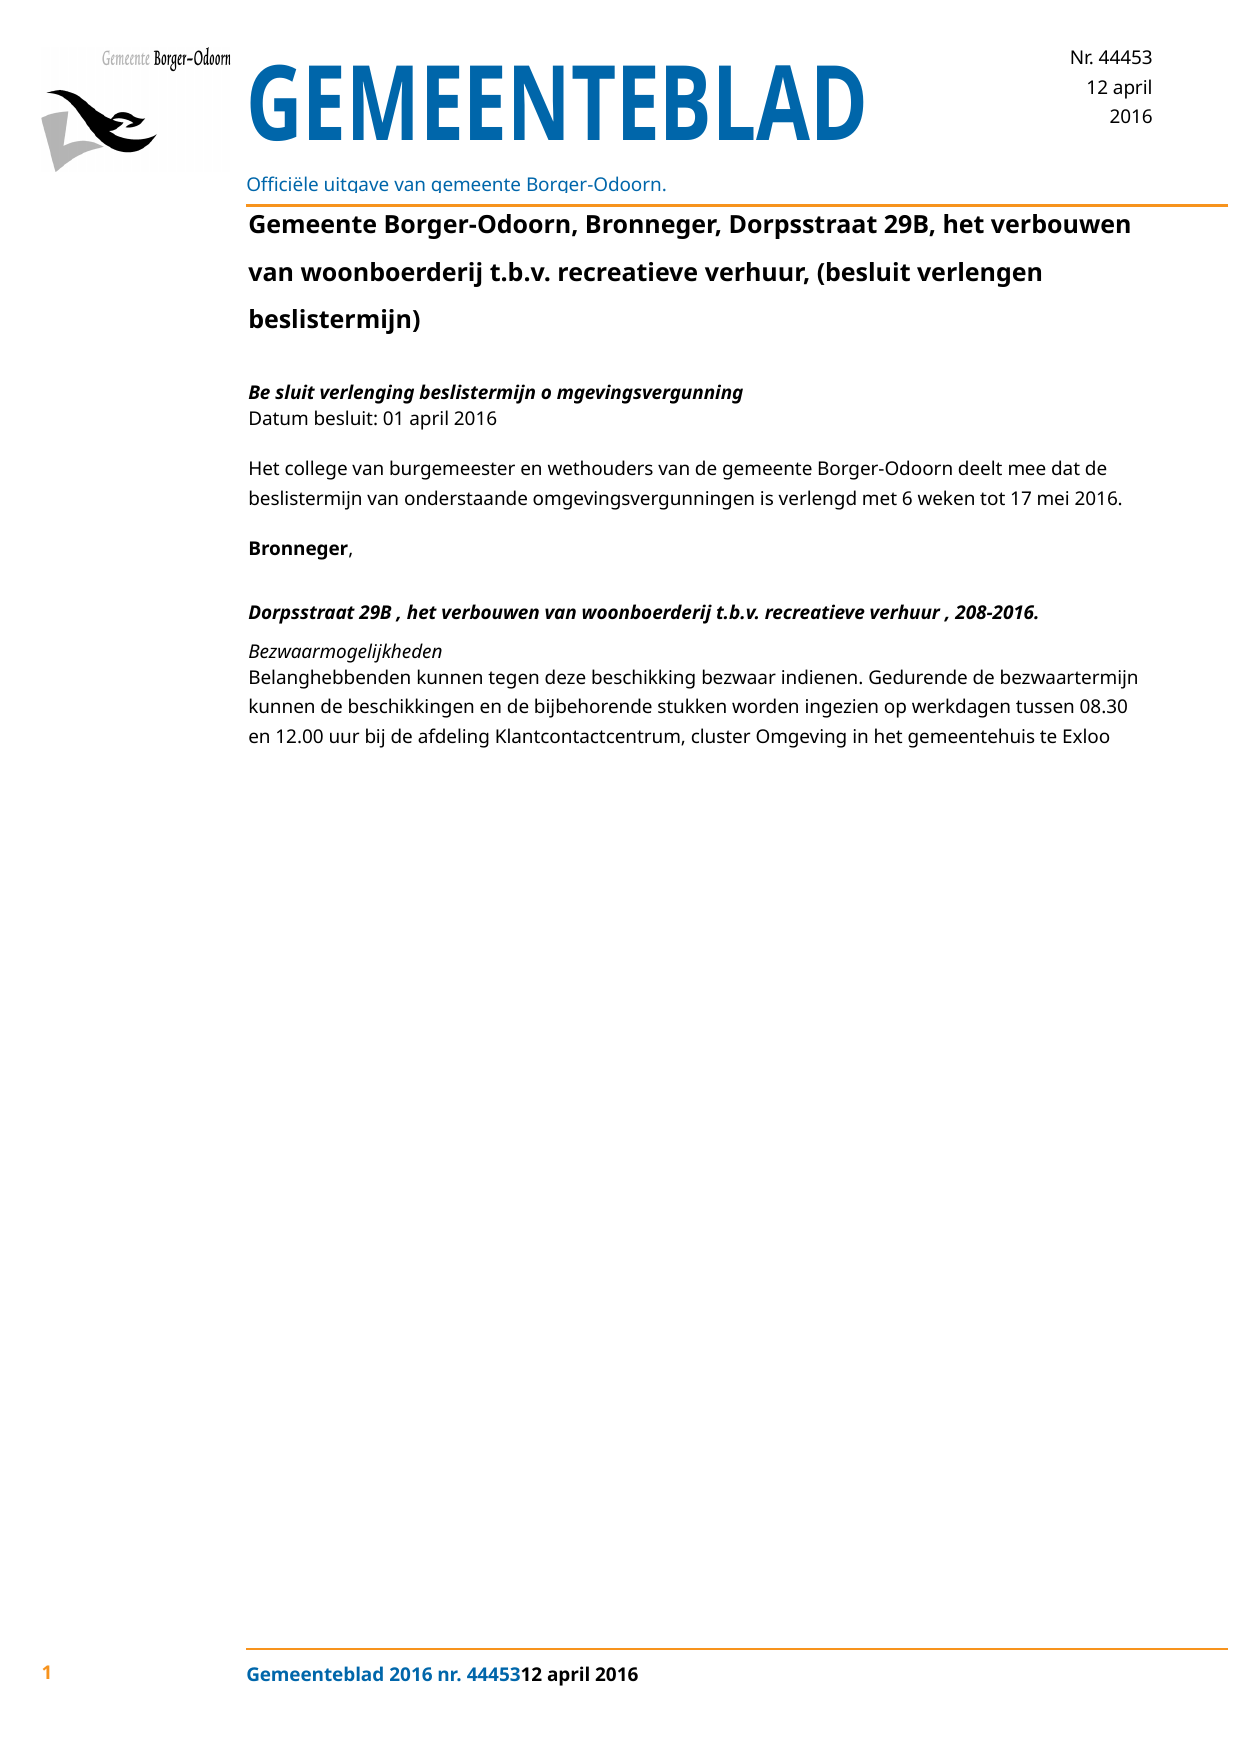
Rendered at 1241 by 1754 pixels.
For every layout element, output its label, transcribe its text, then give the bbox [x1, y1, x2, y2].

picture [41, 47, 231, 172]
text Dorpsstraat 29B , het verbouwen van woonboerderij t.b.v. recreatieve verhuur , 208-2016. [248, 599, 1152, 625]
text Belanghebbenden kunnen tegen deze beschikking bezwaar indienen. Gedurende de bezwaartermijn kunnen de beschikkingen en de bijbehorende stukken worden ingezien op werkdagen tussen 08.30 en 12.00 uur bij de afdeling Klantcontactcentrum, cluster Omgeving in het gemeentehuis te Exloo [248, 664, 1152, 749]
text Bezwaarmogelijkheden [248, 638, 1152, 664]
text Bronneger, [248, 535, 1152, 561]
text Be sluit verlenging beslistermijn o mgevingsvergunning [248, 379, 1152, 405]
text Gemeente Borger-Odoorn, Bronneger, Dorpsstraat 29B, het verbouwen van woonboerderij t.b.v. recreatieve verhuur, (besluit verlengen beslistermijn) [248, 207, 1152, 336]
text Het college van burgemeester en wethouders van de gemeente Borger-Odoorn deelt mee dat de beslistermijn van onderstaande omgevingsvergunningen is verlengd met 6 weken tot 17 mei 2016. [248, 455, 1152, 511]
text Datum besluit: 01 april 2016 [248, 405, 1152, 431]
